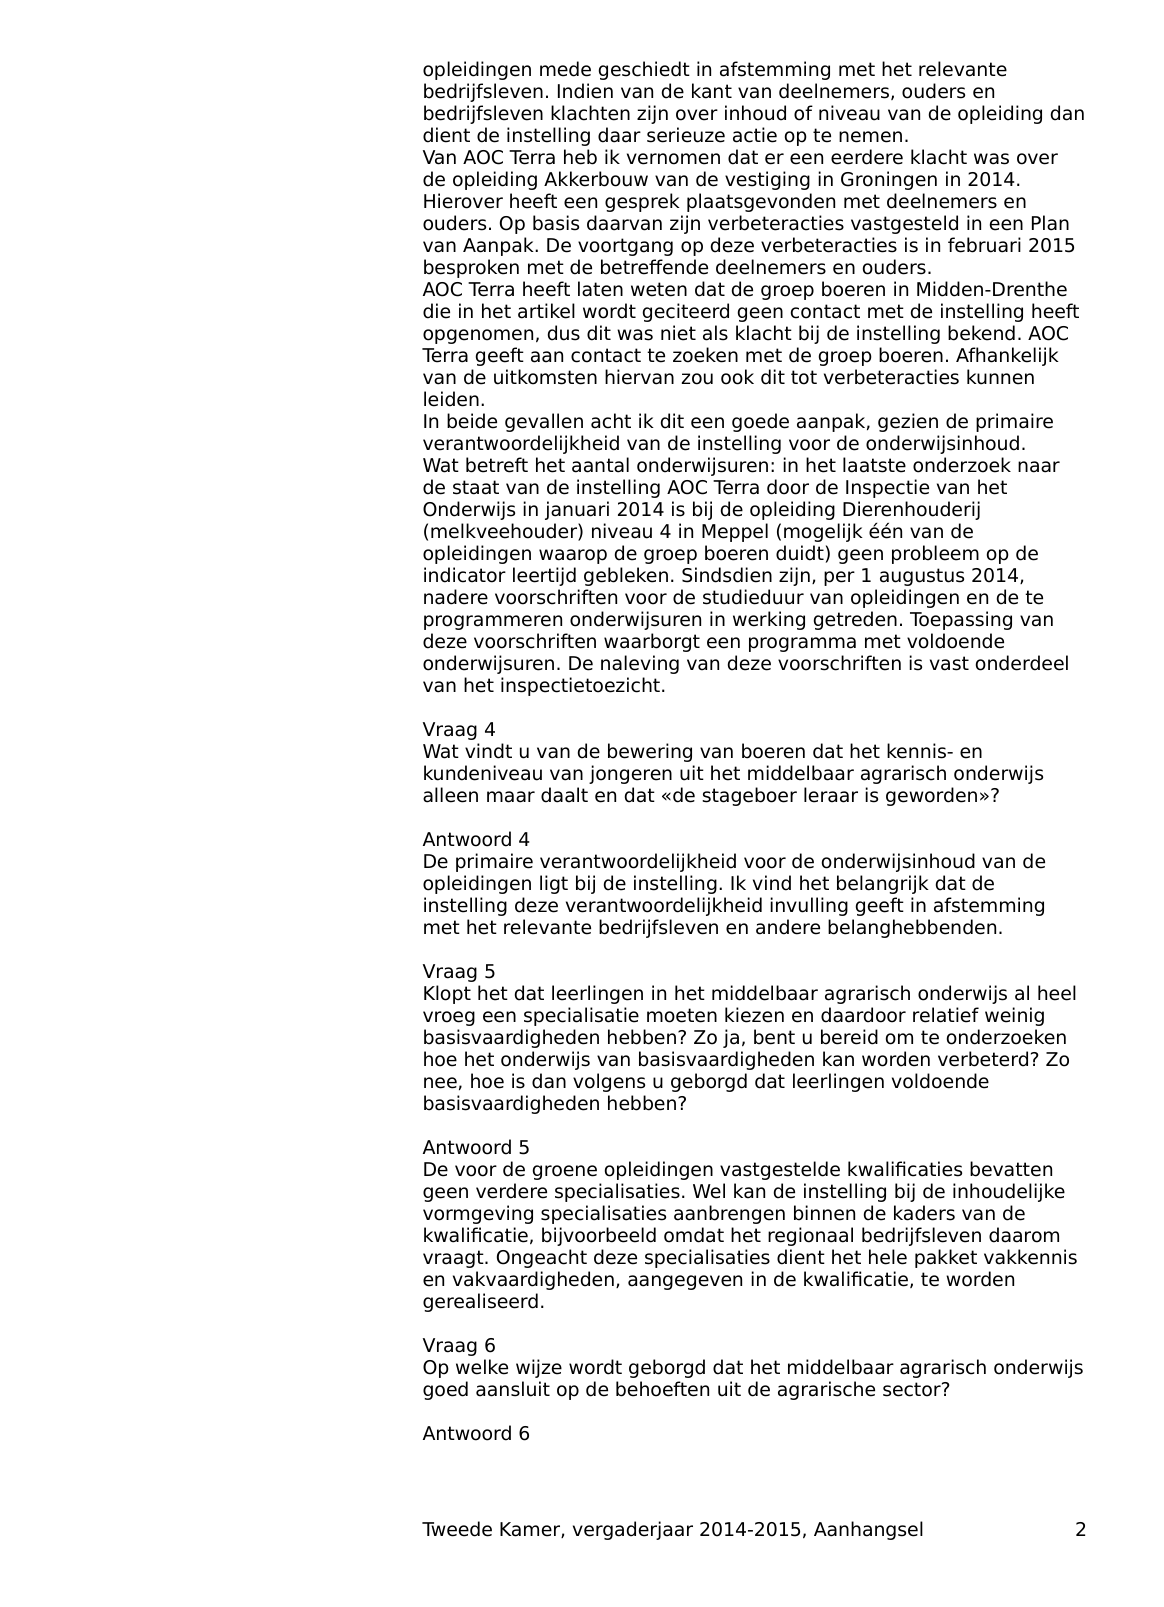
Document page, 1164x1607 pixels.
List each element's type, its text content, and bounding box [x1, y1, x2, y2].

text Antwoord 4 [422, 829, 1087, 851]
text De voor de groene opleidingen vastgestelde kwalificaties bevatten geen verdere specialisaties. Wel kan de instelling bij de inhoudelijke vormgeving specialisaties aanbrengen binnen de kaders van de kwalificatie, bijvoorbeeld omdat het regionaal bedrijfsleven daarom vraagt. Ongeacht deze specialisaties dient het hele pakket vakkennis en vakvaardigheden, aangegeven in de kwalificatie, te worden gerealiseerd. [422, 1159, 1087, 1313]
text In beide gevallen acht ik dit een goede aanpak, gezien de primaire verantwoordelijkheid van de instelling voor de onderwijsinhoud. [422, 411, 1087, 455]
text Op welke wijze wordt geborgd dat het middelbaar agrarisch onderwijs goed aansluit op de behoeften uit de agrarische sector? [422, 1357, 1087, 1401]
text Antwoord 6 [422, 1423, 1087, 1445]
text Vraag 4 [422, 719, 1087, 741]
text Antwoord 5 [422, 1137, 1087, 1159]
text Wat vindt u van de bewering van boeren dat het kennis- en kundeniveau van jongeren uit het middelbaar agrarisch onderwijs alleen maar daalt en dat «de stageboer leraar is geworden»? [422, 741, 1087, 807]
text AOC Terra heeft laten weten dat de groep boeren in Midden-Drenthe die in het artikel wordt geciteerd geen contact met de instelling heeft opgenomen, dus dit was niet als klacht bij de instelling bekend. AOC Terra geeft aan contact te zoeken met de groep boeren. Afhankelijk van de uitkomsten hiervan zou ook dit tot verbeteracties kunnen leiden. [422, 279, 1087, 411]
text Klopt het dat leerlingen in het middelbaar agrarisch onderwijs al heel vroeg een specialisatie moeten kiezen en daardoor relatief weinig basisvaardigheden hebben? Zo ja, bent u bereid om te onderzoeken hoe het onderwijs van basisvaardigheden kan worden verbeterd? Zo nee, hoe is dan volgens u geborgd dat leerlingen voldoende basisvaardigheden hebben? [422, 983, 1087, 1115]
text opleidingen mede geschiedt in afstemming met het relevante bedrijfsleven. Indien van de kant van deelnemers, ouders en bedrijfsleven klachten zijn over inhoud of niveau van de opleiding dan dient de instelling daar serieuze actie op te nemen. [422, 59, 1087, 147]
text Wat betreft het aantal onderwijsuren: in het laatste onderzoek naar de staat van de instelling AOC Terra door de Inspectie van het Onderwijs in januari 2014 is bij de opleiding Dierenhouderij (melkveehouder) niveau 4 in Meppel (mogelijk één van de opleidingen waarop de groep boeren duidt) geen probleem op de indicator leertijd gebleken. Sindsdien zijn, per 1 augustus 2014, nadere voorschriften voor de studieduur van opleidingen en de te programmeren onderwijsuren in werking getreden. Toepassing van deze voorschriften waarborgt een programma met voldoende onderwijsuren. De naleving van deze voorschriften is vast onderdeel van het inspectietoezicht. [422, 455, 1087, 696]
text Vraag 6 [422, 1335, 1087, 1357]
text De primaire verantwoordelijkheid voor de onderwijsinhoud van de opleidingen ligt bij de instelling. Ik vind het belangrijk dat de instelling deze verantwoordelijkheid invulling geeft in afstemming met het relevante bedrijfsleven en andere belanghebbenden. [422, 851, 1087, 939]
text Vraag 5 [422, 961, 1087, 983]
text Van AOC Terra heb ik vernomen dat er een eerdere klacht was over de opleiding Akkerbouw van de vestiging in Groningen in 2014. Hierover heeft een gesprek plaatsgevonden met deelnemers en ouders. Op basis daarvan zijn verbeteracties vastgesteld in een Plan van Aanpak. De voortgang op deze verbeteracties is in februari 2015 besproken met de betreffende deelnemers en ouders. [422, 147, 1087, 279]
